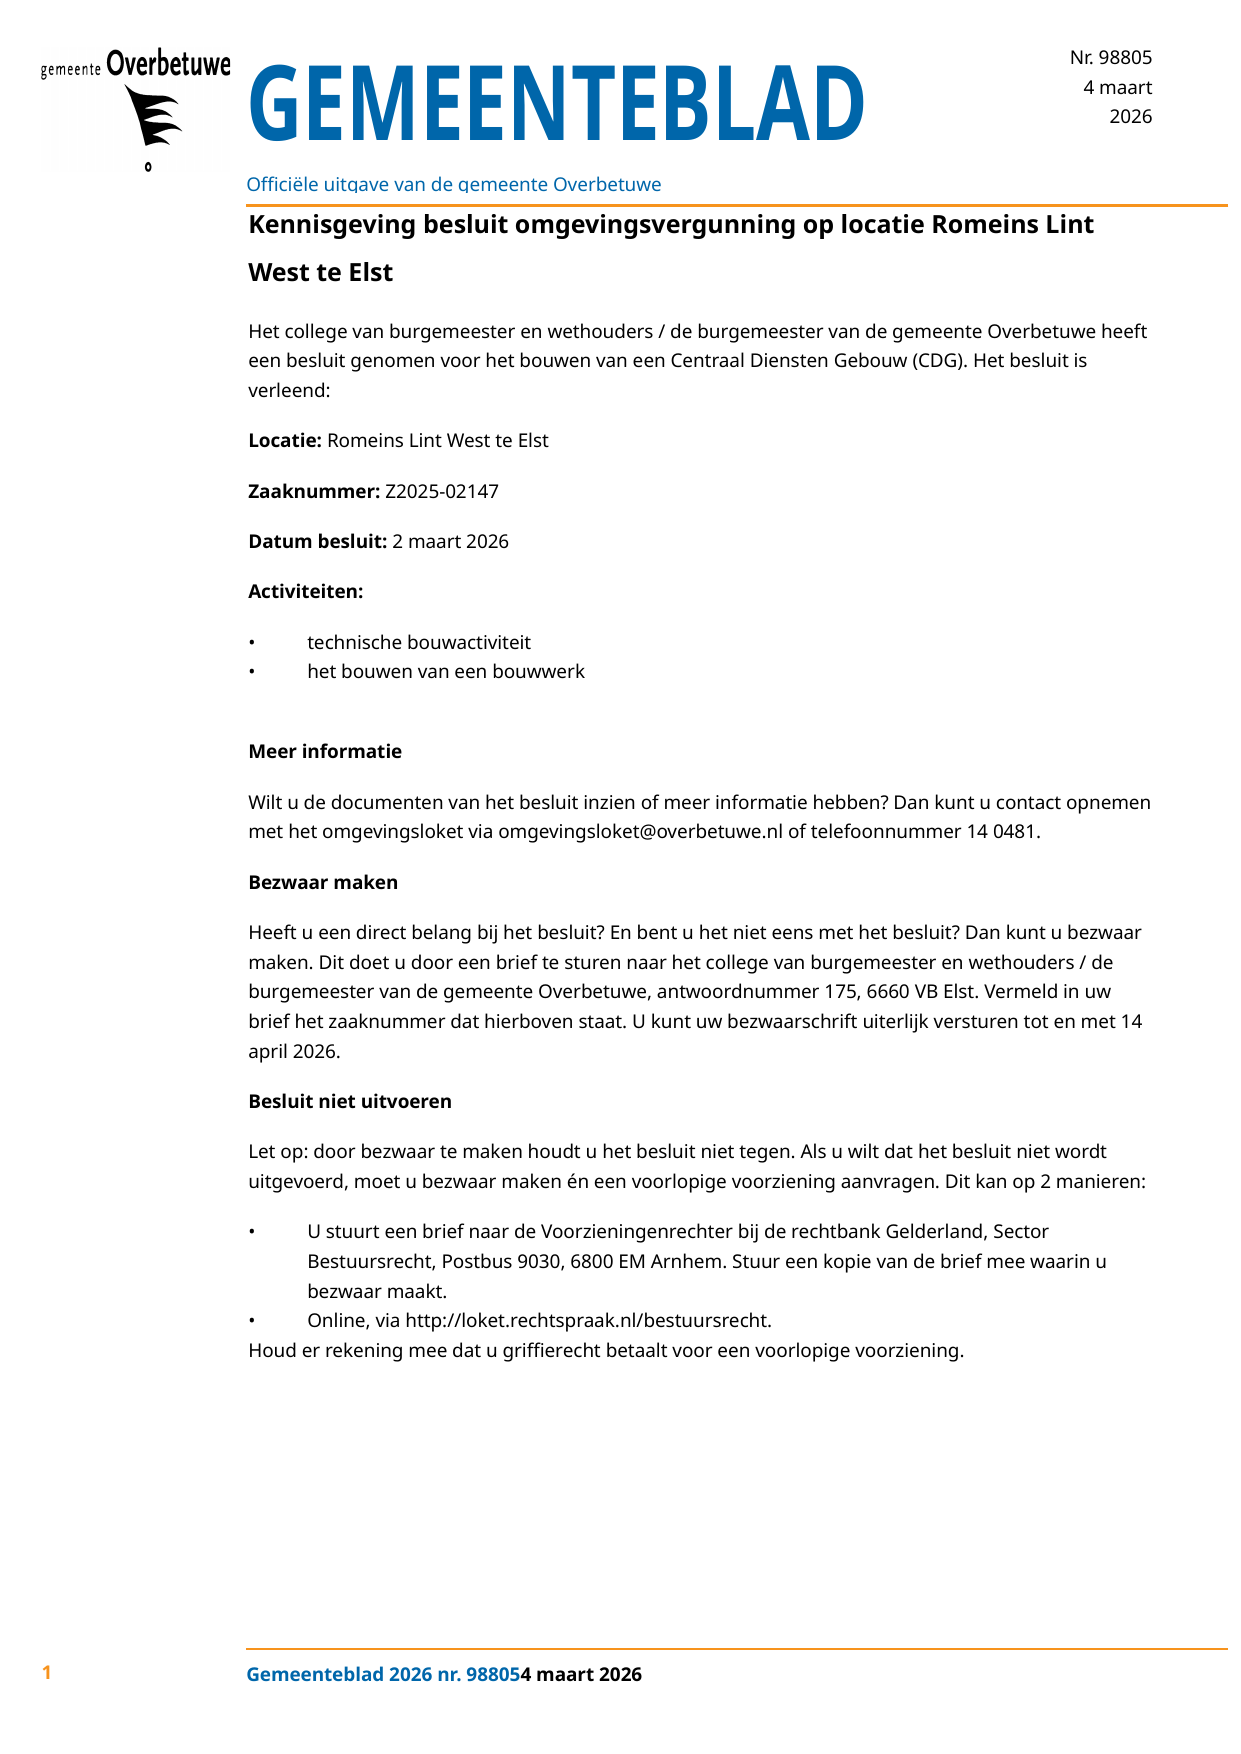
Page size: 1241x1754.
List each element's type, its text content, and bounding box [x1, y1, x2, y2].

text Zaaknummer: Z2025-02147 [248, 478, 1152, 504]
list het bouwen van een bouwwerk [248, 659, 1152, 684]
picture [41, 47, 231, 172]
text Meer informatie [248, 739, 1152, 764]
text Wilt u de documenten van het besluit inzien of meer informatie hebben? Dan kunt u contact opnemen met het omgevingsloket via omgevingsloket@overbetuwe.nl of telefoonnummer 14 0481. [248, 789, 1152, 844]
text Bezwaar maken [248, 869, 1152, 895]
text Let op: door bezwaar te maken houdt u het besluit niet tegen. Als u wilt dat het besluit niet wordt uitgevoerd, moet u bezwaar maken én een voorlopige voorziening aanvragen. Dit kan op 2 manieren: [248, 1139, 1152, 1194]
text Activiteiten: [248, 579, 1152, 604]
text Besluit niet uitvoeren [248, 1088, 1152, 1114]
list technische bouwactiviteit [248, 629, 1152, 655]
text Kennisgeving besluit omgevingsvergunning op locatie Romeins Lint West te Elst [248, 207, 1152, 288]
text Locatie: Romeins Lint West te Elst [248, 427, 1152, 453]
text Het college van burgemeester en wethouders / de burgemeester van de gemeente Overbetuwe heeft een besluit genomen voor het bouwen van een Centraal Diensten Gebouw (CDG). Het besluit is verleend: [248, 318, 1152, 403]
text Datum besluit: 2 maart 2026 [248, 528, 1152, 554]
text Houd er rekening mee dat u griffierecht betaalt voor een voorlopige voorziening. [248, 1337, 1152, 1363]
list Online, via http://loket.rechtspraak.nl/bestuursrecht. [248, 1307, 1152, 1333]
list U stuurt een brief naar de Voorzieningenrechter bij de rechtbank Gelderland, Sector Bestuursrecht, Postbus 9030, 6800 EM Arnhem. Stuur een kopie van de brief mee waarin u bezwaar maakt. [248, 1219, 1152, 1304]
text Heeft u een direct belang bij het besluit? En bent u het niet eens met het besluit? Dan kunt u bezwaar maken. Dit doet u door een brief te sturen naar het college van burgemeester en wethouders / de burgemeester van de gemeente Overbetuwe, antwoordnummer 175, 6660 VB Elst. Vermeld in uw brief het zaaknummer dat hierboven staat. U kunt uw bezwaarschrift uiterlijk versturen tot en met 14 april 2026. [248, 919, 1152, 1064]
